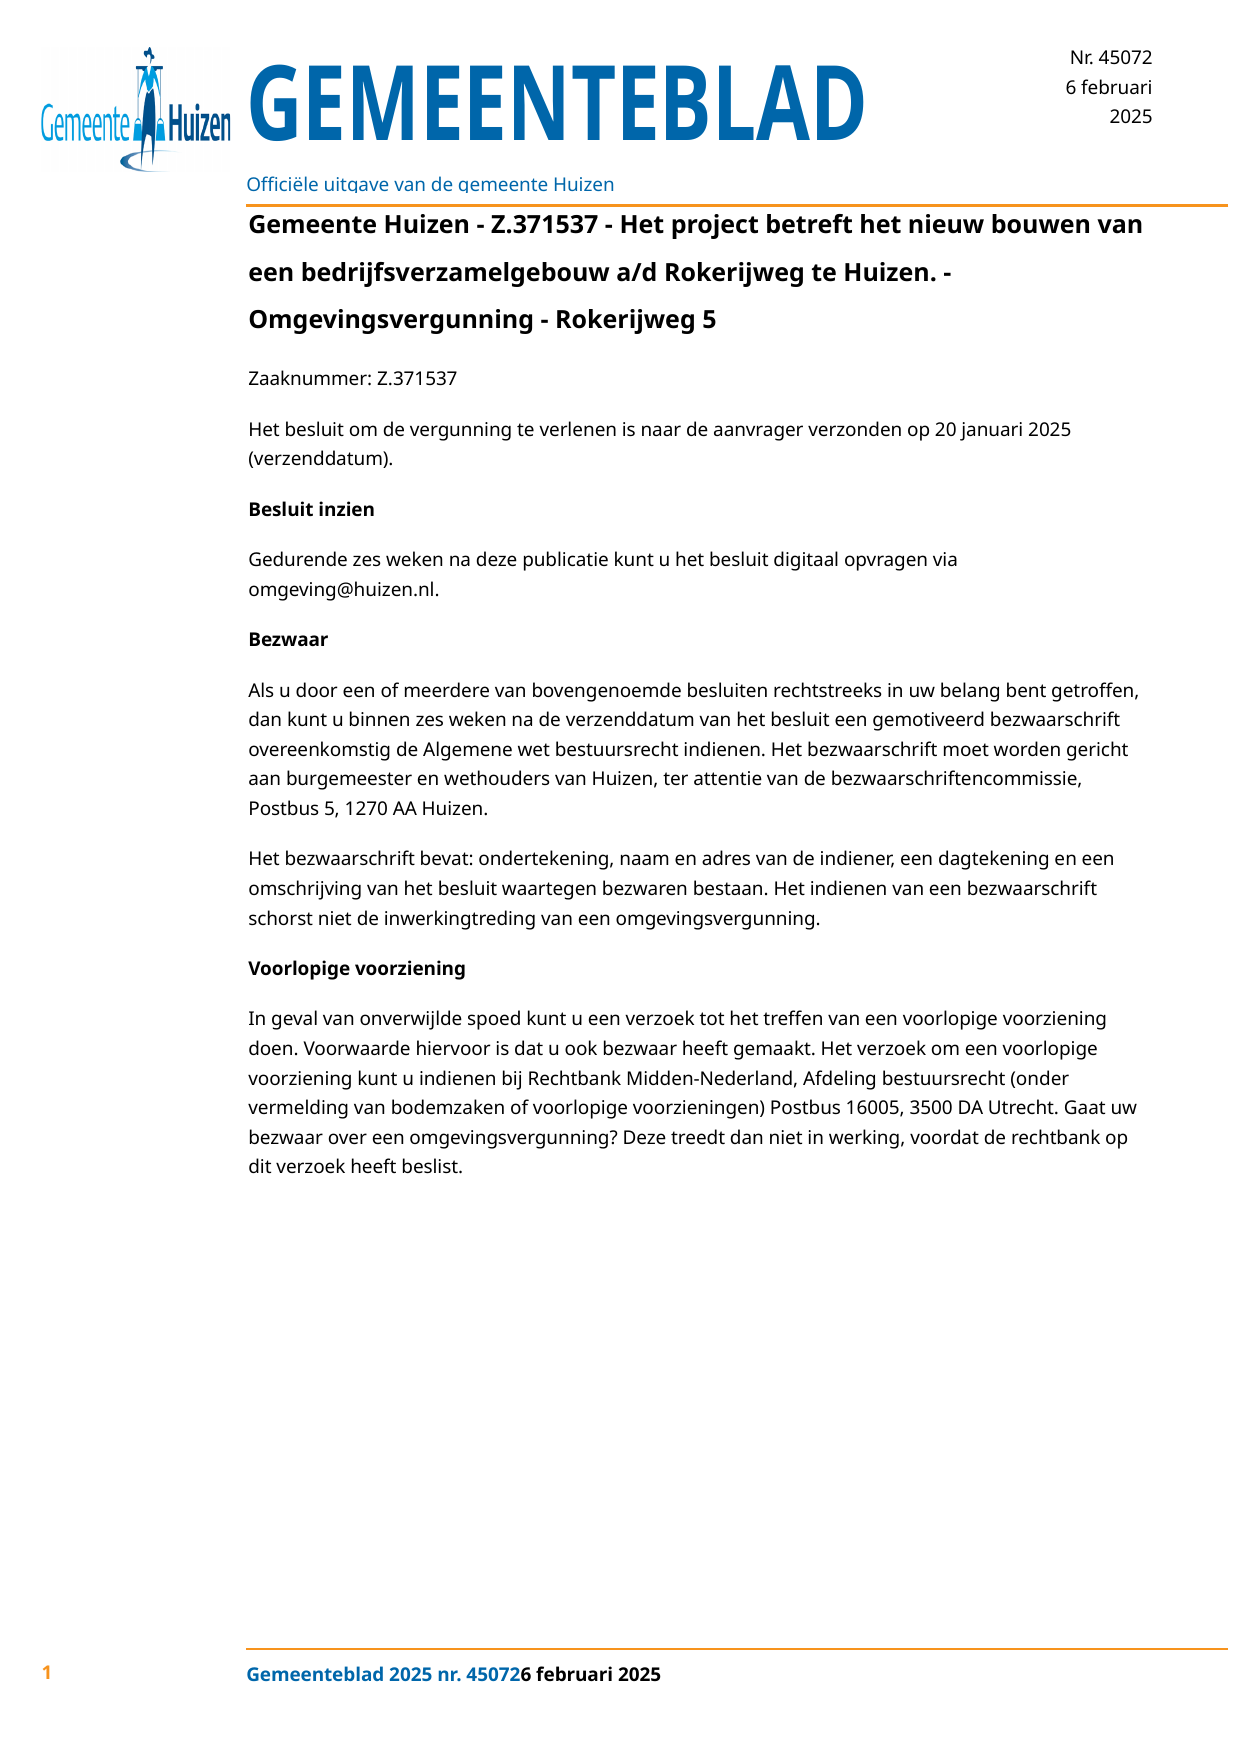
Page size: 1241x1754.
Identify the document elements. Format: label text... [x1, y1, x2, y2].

text Gedurende zes weken na deze publicatie kunt u het besluit digitaal opvragen via omgeving@huizen.nl. [248, 546, 1152, 602]
text Zaaknummer: Z.371537 [248, 366, 1152, 391]
text Als u door een of meerdere van bovengenoemde besluiten rechtstreeks in uw belang bent getroffen, dan kunt u binnen zes weken na de verzenddatum van het besluit een gemotiveerd bezwaarschrift overeenkomstig de Algemene wet bestuursrecht indienen. Het bezwaarschrift moet worden gericht aan burgemeester en wethouders van Huizen, ter attentie van de bezwaarschriftencommissie, Postbus 5, 1270 AA Huizen. [248, 677, 1152, 821]
text Het bezwaarschrift bevat: ondertekening, naam en adres van de indiener, een dagtekening en een omschrijving van het besluit waartegen bezwaren bestaan. Het indienen van een bezwaarschrift schorst niet de inwerkingtreding van een omgevingsvergunning. [248, 846, 1152, 930]
text In geval van onverwijlde spoed kunt u een verzoek tot het treffen van een voorlopige voorziening doen. Voorwaarde hiervoor is dat u ook bezwaar heeft gemaakt. Het verzoek om een voorlopige voorziening kunt u indienen bij Rechtbank Midden-Nederland, Afdeling bestuursrecht (onder vermelding van bodemzaken of voorlopige voorzieningen) Postbus 16005, 3500 DA Utrecht. Gaat uw bezwaar over een omgevingsvergunning? Deze treedt dan niet in werking, voordat de rechtbank op dit verzoek heeft beslist. [248, 1006, 1152, 1179]
text Bezwaar [248, 626, 1152, 652]
text Besluit inzien [248, 496, 1152, 522]
text Voorlopige voorziening [248, 955, 1152, 981]
text Het besluit om de vergunning te verlenen is naar de aanvrager verzonden op 20 januari 2025 (verzenddatum). [248, 416, 1152, 471]
picture [41, 47, 231, 172]
text Gemeente Huizen - Z.371537 - Het project betreft het nieuw bouwen van een bedrijfsverzamelgebouw a/d Rokerijweg te Huizen. - Omgevingsvergunning - Rokerijweg 5 [248, 207, 1152, 336]
